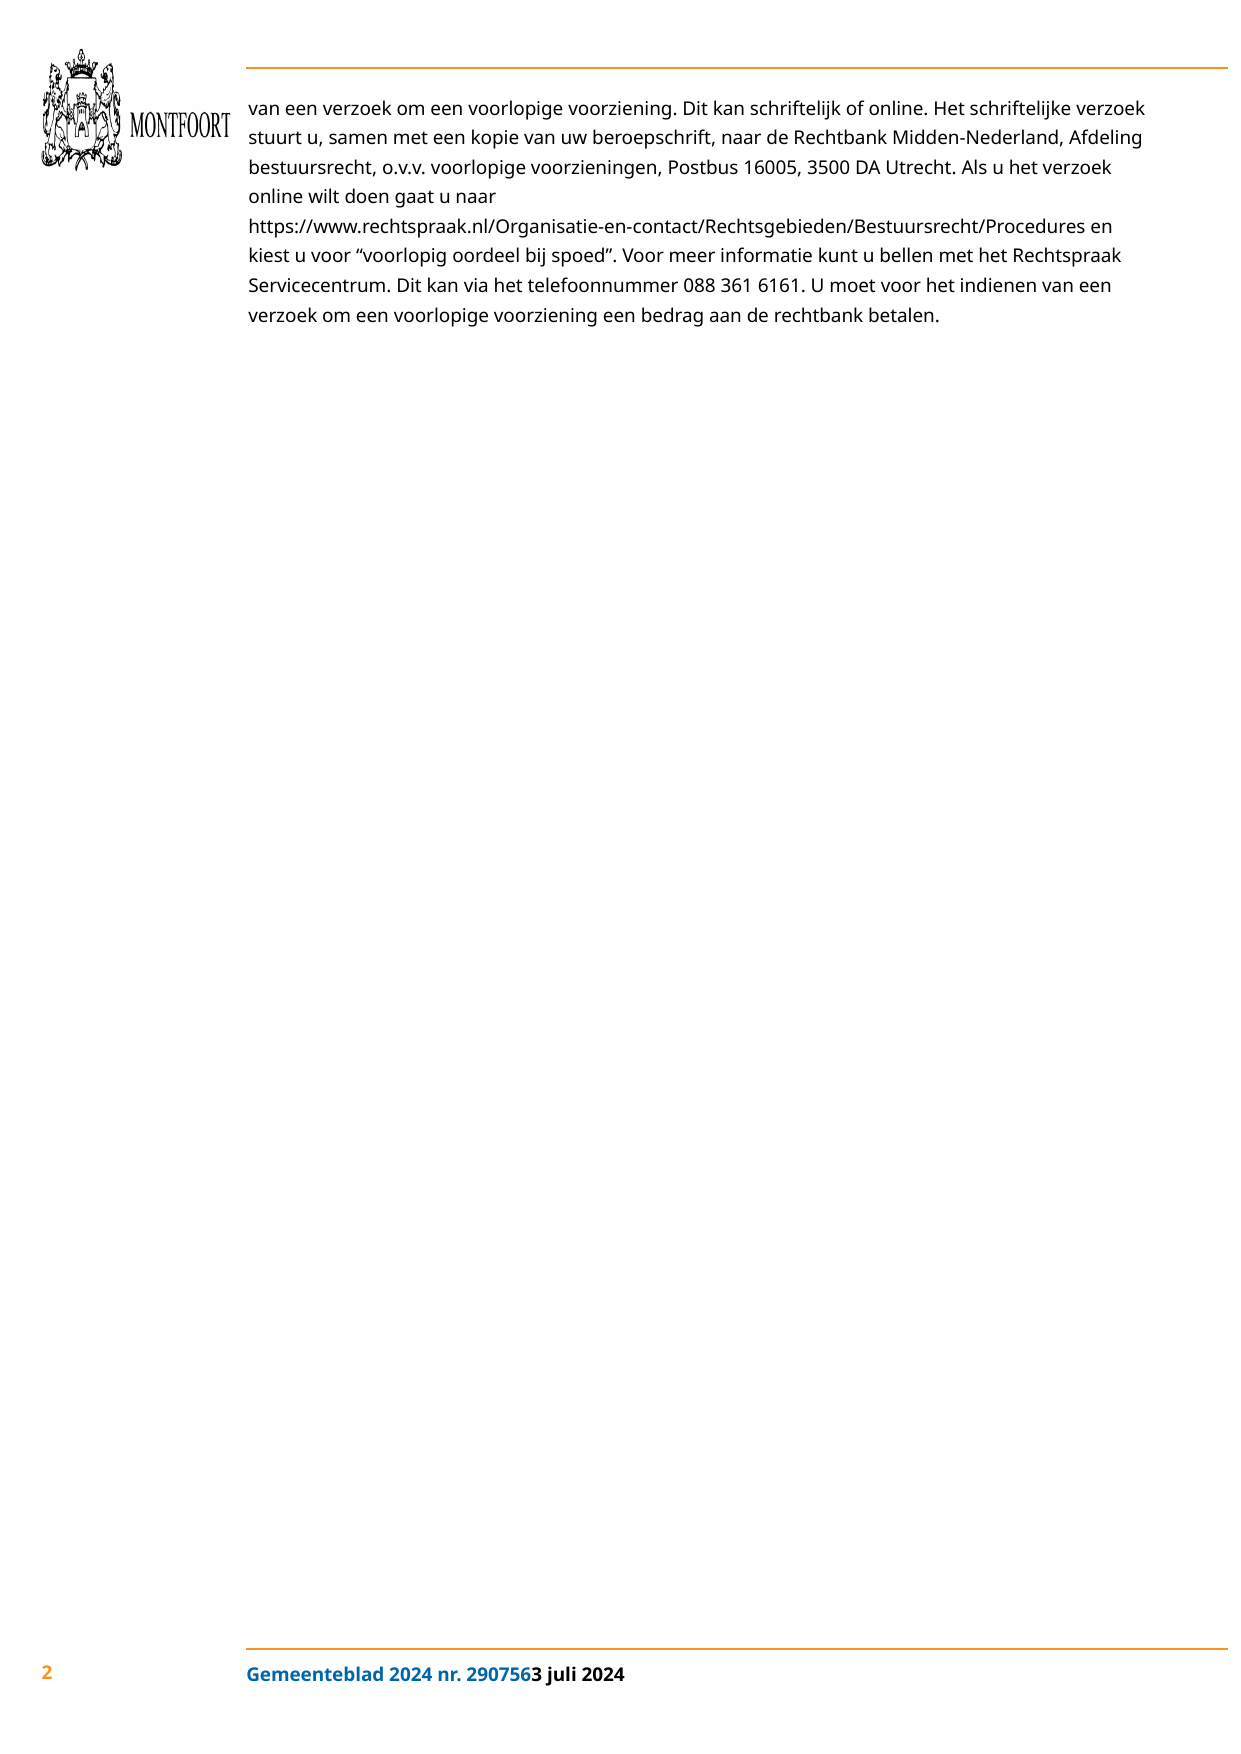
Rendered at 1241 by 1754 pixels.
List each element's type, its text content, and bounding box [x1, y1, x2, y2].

text van een verzoek om een voorlopige voorziening. Dit kan schriftelijk of online. Het schriftelijke verzoek stuurt u, samen met een kopie van uw beroepschrift, naar de Rechtbank Midden-Nederland, Afdeling bestuursrecht, o.v.v. voorlopige voorzieningen, Postbus 16005, 3500 DA Utrecht. Als u het verzoek online wilt doen gaat u naar https://www.rechtspraak.nl/Organisatie-en-contact/Rechtsgebieden/Bestuursrecht/Procedures en kiest u voor “voorlopig oordeel bij spoed”. Voor meer informatie kunt u bellen met het Rechtspraak Servicecentrum. Dit kan via het telefoonnummer 088 361 6161. U moet voor het indienen van een verzoek om een voorlopige voorziening een bedrag aan de rechtbank betalen. [248, 95, 1152, 328]
picture [41, 47, 231, 172]
